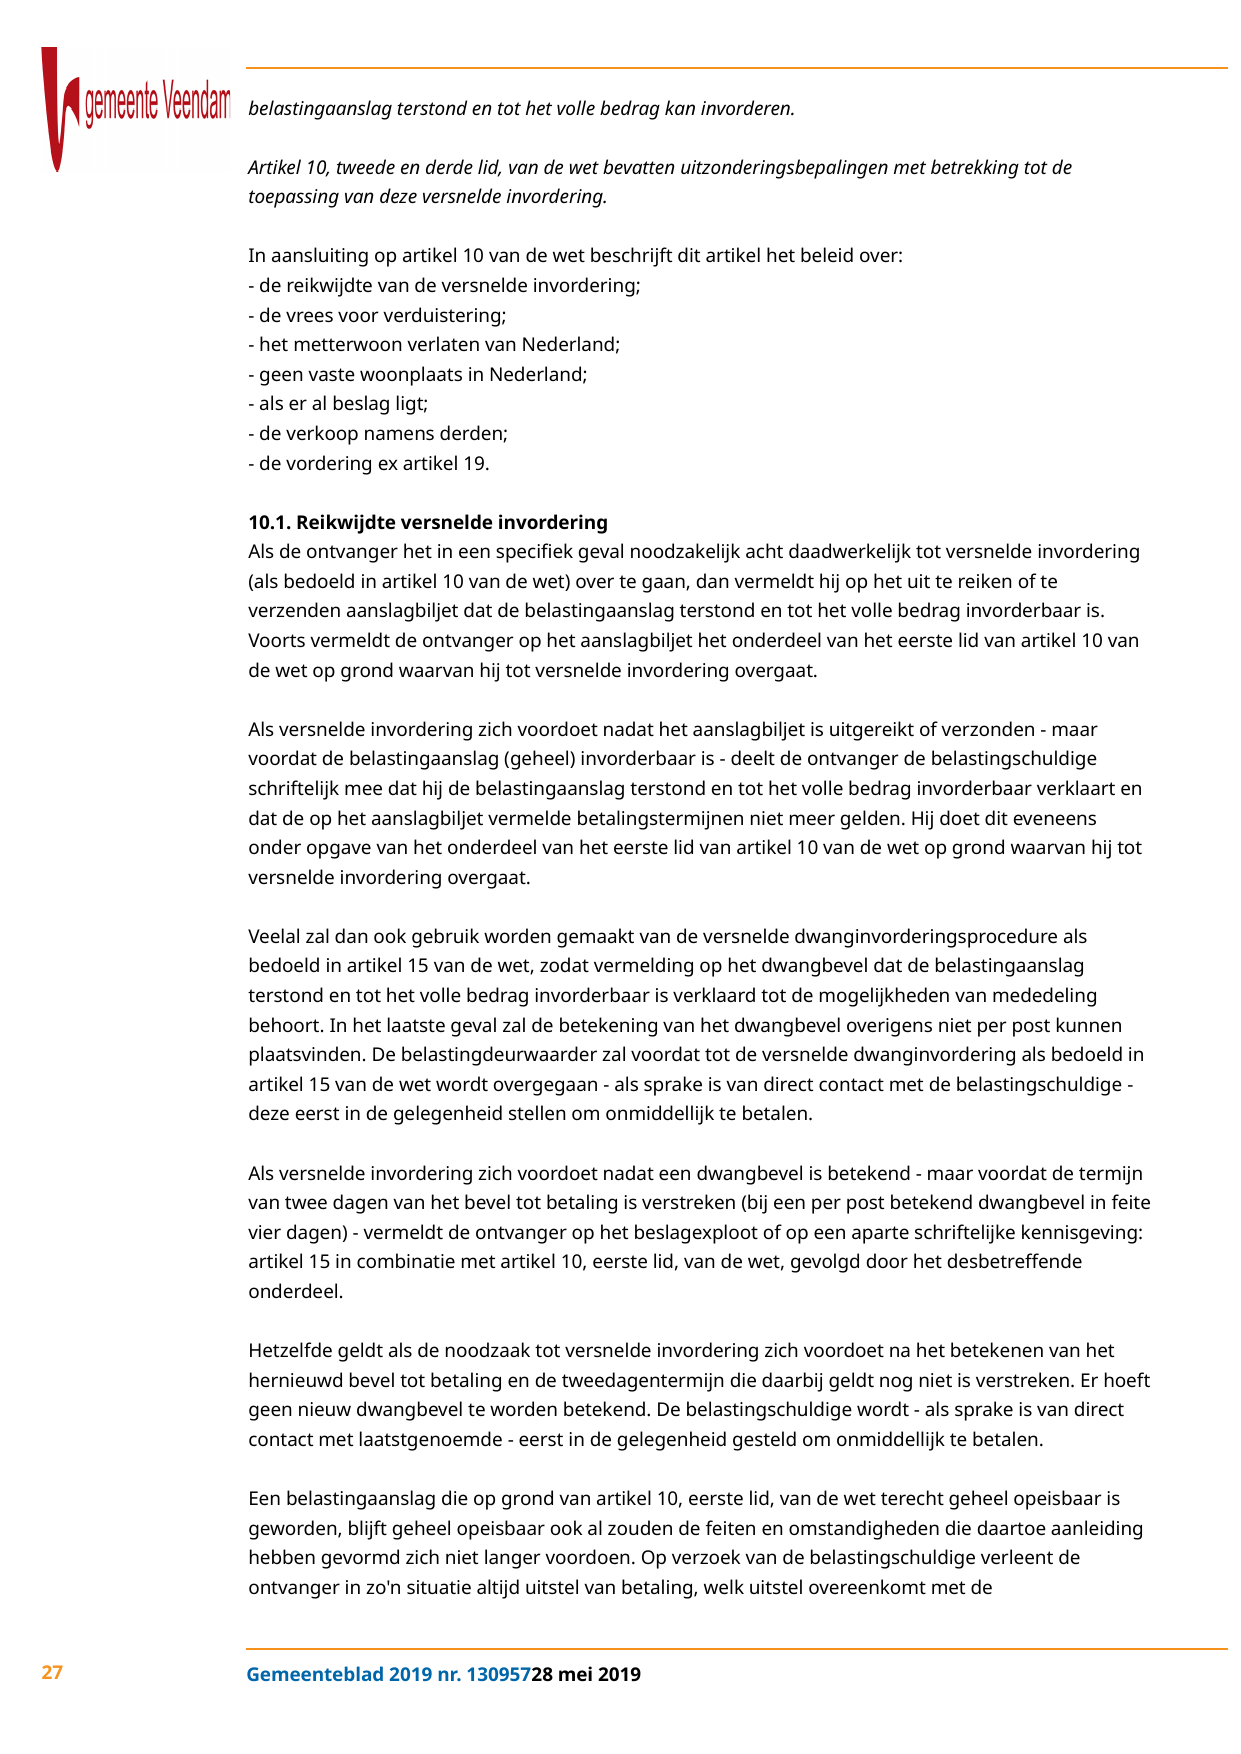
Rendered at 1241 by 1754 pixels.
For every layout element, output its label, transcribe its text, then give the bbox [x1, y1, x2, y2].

text Een belastingaanslag die op grond van artikel 10, eerste lid, van de wet terecht geheel opeisbaar is geworden, blijft geheel opeisbaar ook al zouden de feiten en omstandigheden die daartoe aanleiding hebben gevormd zich niet langer voordoen. Op verzoek van de belastingschuldige verleent de ontvanger in zo'n situatie altijd uitstel van betaling, welk uitstel overeenkomt met de [248, 1485, 1152, 1600]
text 10.1. Reikwijdte versnelde invordering [248, 509, 1152, 535]
text Als de ontvanger het in een specifiek geval noodzakelijk acht daadwerkelijk tot versnelde invordering (als bedoeld in artikel 10 van de wet) over te gaan, dan vermeldt hij op het uit te reiken of te verzenden aanslagbiljet dat de belastingaanslag terstond en tot het volle bedrag invorderbaar is. Voorts vermeldt de ontvanger op het aanslagbiljet het onderdeel van het eerste lid van artikel 10 van de wet op grond waarvan hij tot versnelde invordering overgaat. [248, 538, 1152, 683]
text belastingaanslag terstond en tot het volle bedrag kan invorderen. [248, 95, 1152, 121]
text Hetzelfde geldt als de noodzaak tot versnelde invordering zich voordoet na het betekenen van het hernieuwd bevel tot betaling en de tweedagentermijn die daarbij geldt nog niet is verstreken. Er hoeft geen nieuw dwangbevel te worden betekend. De belastingschuldige wordt - als sprake is van direct contact met laatstgenoemde - eerst in de gelegenheid gesteld om onmiddellijk te betalen. [248, 1337, 1152, 1452]
text Als versnelde invordering zich voordoet nadat een dwangbevel is betekend - maar voordat de termijn van twee dagen van het bevel tot betaling is verstreken (bij een per post betekend dwangbevel in feite vier dagen) - vermeldt de ontvanger op het beslagexploot of op een aparte schriftelijke kennisgeving: artikel 15 in combinatie met artikel 10, eerste lid, van de wet, gevolgd door het desbetreffende onderdeel. [248, 1160, 1152, 1304]
text - de vordering ex artikel 19. [248, 450, 1152, 476]
text Artikel 10, tweede en derde lid, van de wet bevatten uitzonderingsbepalingen met betrekking tot de toepassing van deze versnelde invordering. [248, 154, 1152, 209]
text - geen vaste woonplaats in Nederland; [248, 361, 1152, 387]
text - de verkoop namens derden; [248, 420, 1152, 446]
text - de vrees voor verduistering; [248, 302, 1152, 328]
text In aansluiting op artikel 10 van de wet beschrijft dit artikel het beleid over: [248, 243, 1152, 268]
text - de reikwijdte van de versnelde invordering; [248, 272, 1152, 298]
text - het metterwoon verlaten van Nederland; [248, 331, 1152, 357]
text - als er al beslag ligt; [248, 391, 1152, 416]
picture [41, 47, 231, 172]
text Als versnelde invordering zich voordoet nadat het aanslagbiljet is uitgereikt of verzonden - maar voordat de belastingaanslag (geheel) invorderbaar is - deelt de ontvanger de belastingschuldige schriftelijk mee dat hij de belastingaanslag terstond en tot het volle bedrag invorderbaar verklaart en dat de op het aanslagbiljet vermelde betalingstermijnen niet meer gelden. Hij doet dit eveneens onder opgave van het onderdeel van het eerste lid van artikel 10 van de wet op grond waarvan hij tot versnelde invordering overgaat. [248, 716, 1152, 890]
text Veelal zal dan ook gebruik worden gemaakt van de versnelde dwanginvorderingsprocedure als bedoeld in artikel 15 van de wet, zodat vermelding op het dwangbevel dat de belastingaanslag terstond en tot het volle bedrag invorderbaar is verklaard tot de mogelijkheden van mededeling behoort. In het laatste geval zal de betekening van het dwangbevel overigens niet per post kunnen plaatsvinden. De belastingdeurwaarder zal voordat tot de versnelde dwanginvordering als bedoeld in artikel 15 van de wet wordt overgegaan - als sprake is van direct contact met de belastingschuldige - deze eerst in de gelegenheid stellen om onmiddellijk te betalen. [248, 923, 1152, 1126]
